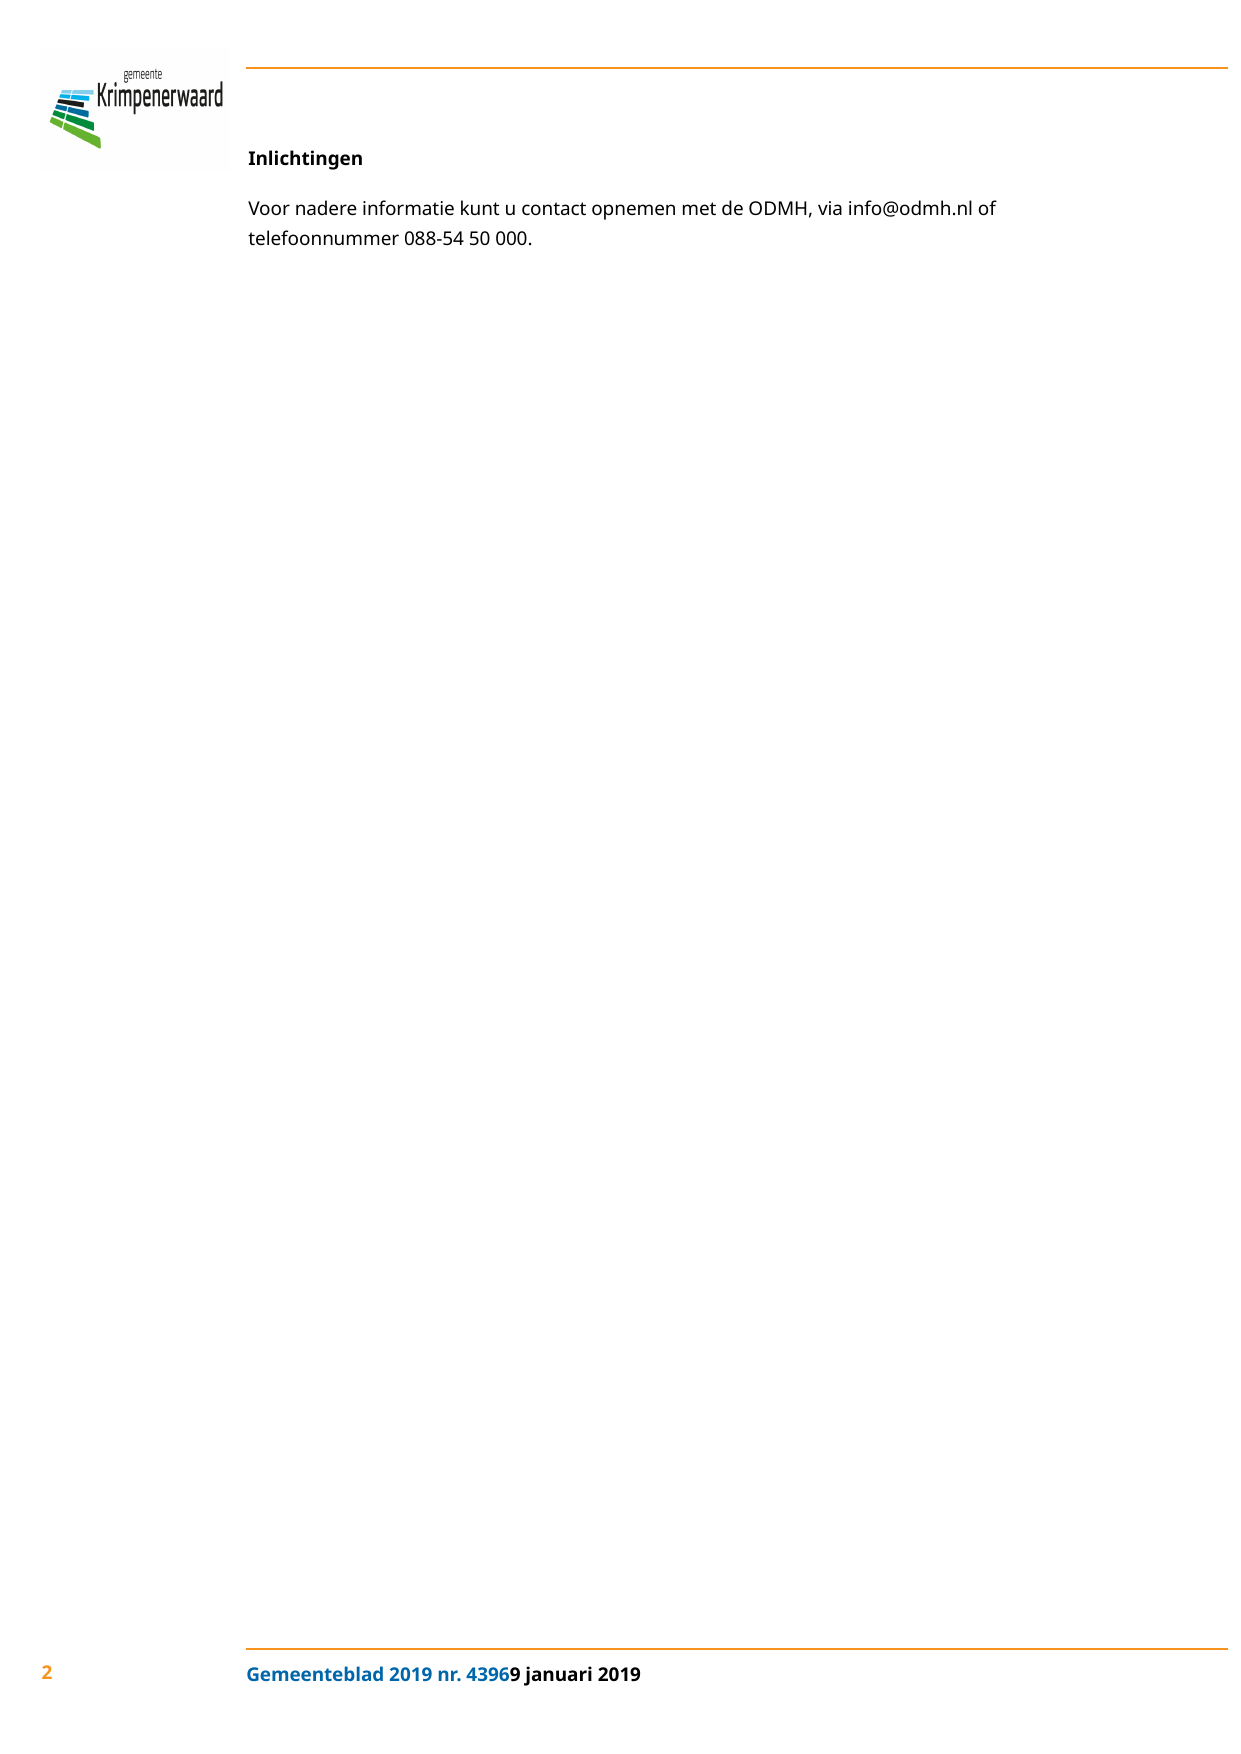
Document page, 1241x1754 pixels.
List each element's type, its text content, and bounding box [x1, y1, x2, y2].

picture [41, 47, 231, 172]
text Voor nadere informatie kunt u contact opnemen met de ODMH, via info@odmh.nl of telefoonnummer 088-54 50 000. [248, 196, 1152, 251]
text Inlichtingen [248, 145, 1152, 171]
